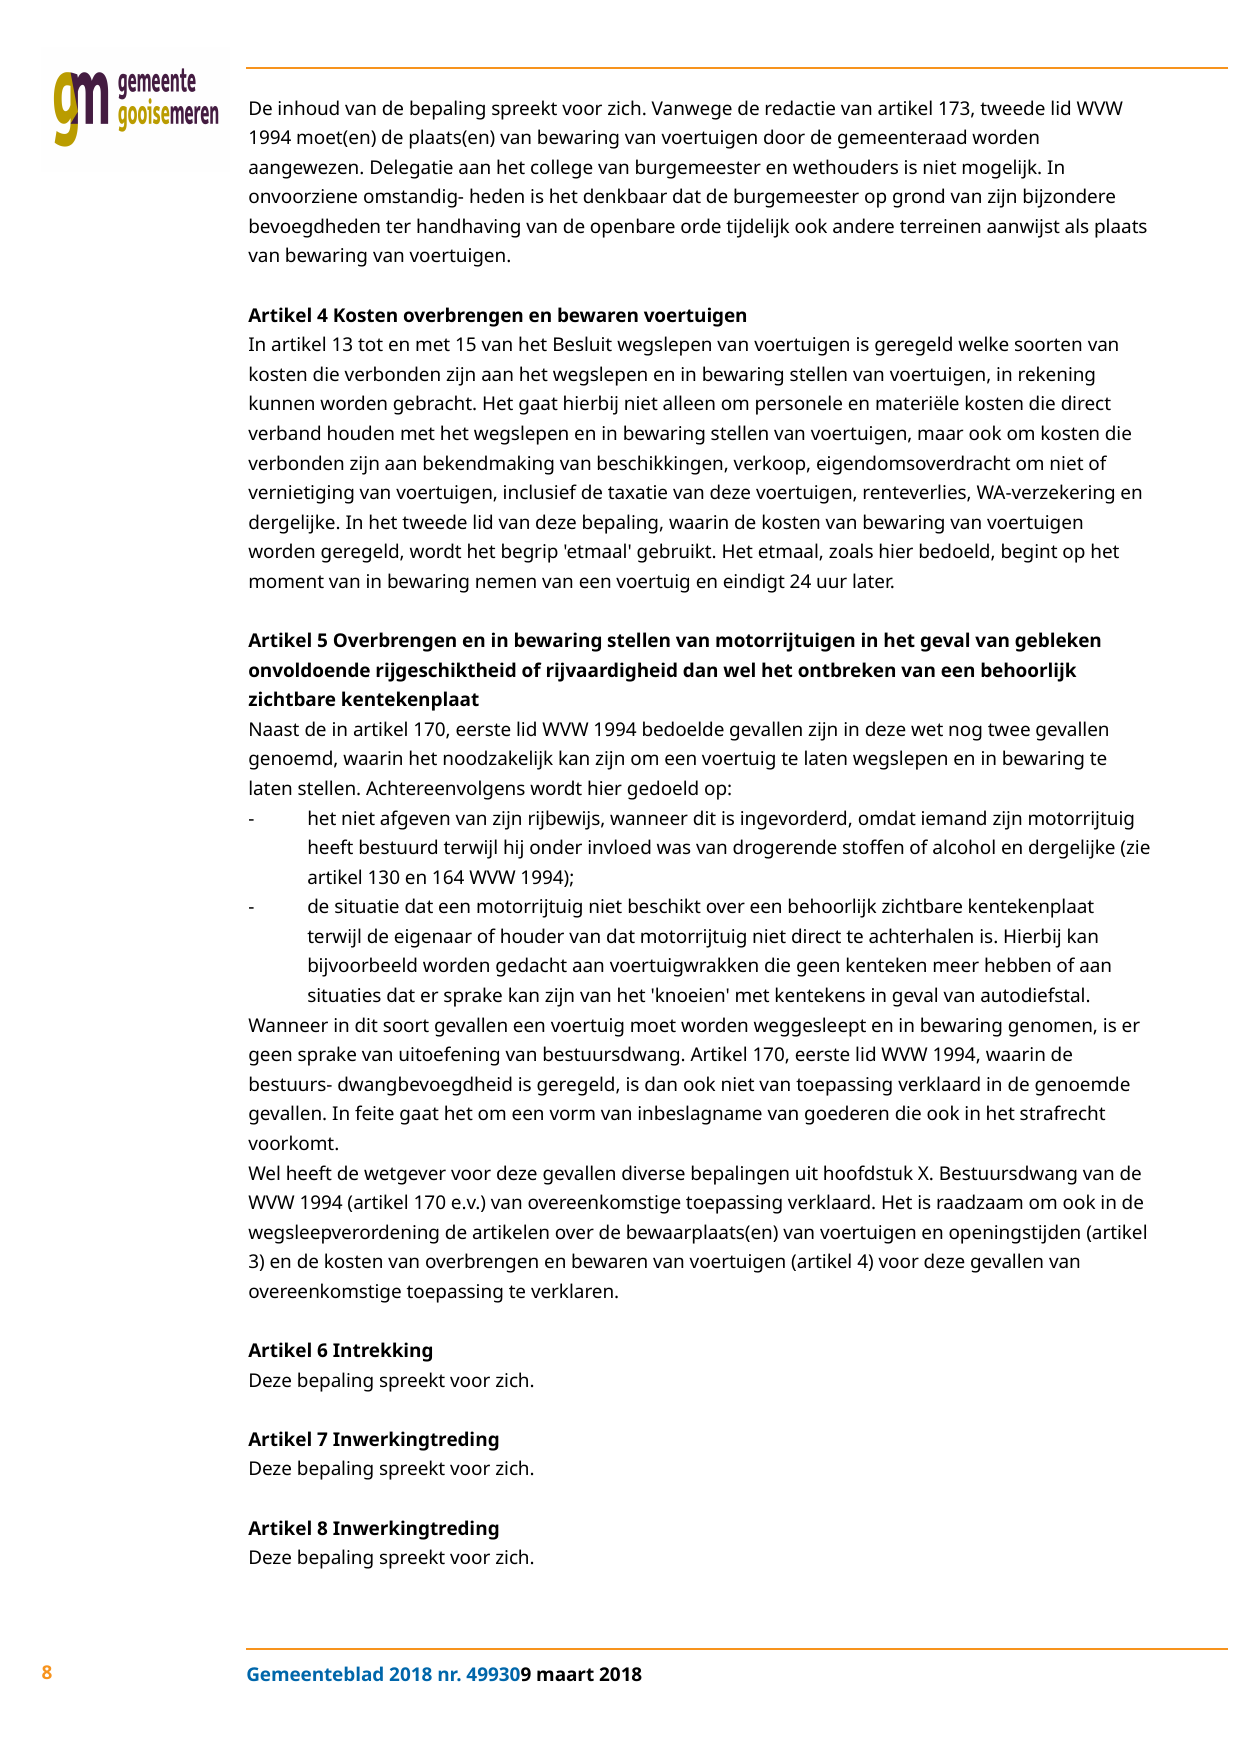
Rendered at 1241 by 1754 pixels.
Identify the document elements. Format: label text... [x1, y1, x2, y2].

text Deze bepaling spreekt voor zich. [248, 1367, 1152, 1393]
text Artikel 5 Overbrengen en in bewaring stellen van motorrijtuigen in het geval van gebleken onvoldoende rijgeschiktheid of rijvaardigheid dan wel het ontbreken van een behoorlijk zichtbare kentekenplaat [248, 627, 1152, 712]
text De inhoud van de bepaling spreekt voor zich. Vanwege de redactie van artikel 173, tweede lid WVW [248, 95, 1152, 121]
text Artikel 4 Kosten overbrengen en bewaren voertuigen [248, 302, 1152, 328]
text Naast de in artikel 170, eerste lid WVW 1994 bedoelde gevallen zijn in deze wet nog twee gevallen genoemd, waarin het noodzakelijk kan zijn om een voertuig te laten wegslepen en in bewaring te laten stellen. Achtereenvolgens wordt hier gedoeld op: [248, 716, 1152, 801]
text Artikel 7 Inwerkingtreding [248, 1426, 1152, 1452]
text 1994 moet(en) de plaats(en) van bewaring van voertuigen door de gemeenteraad worden aangewezen. Delegatie aan het college van burgemeester en wethouders is niet mogelijk. In onvoorziene omstandig- heden is het denkbaar dat de burgemeester op grond van zijn bijzondere bevoegdheden ter handhaving van de openbare orde tijdelijk ook andere terreinen aanwijst als plaats van bewaring van voertuigen. [248, 124, 1152, 268]
text Wel heeft de wetgever voor deze gevallen diverse bepalingen uit hoofdstuk X. Bestuursdwang van de WVW 1994 (artikel 170 e.v.) van overeenkomstige toepassing verklaard. Het is raadzaam om ook in de wegsleepverordening de artikelen over de bewaarplaats(en) van voertuigen en openingstijden (artikel 3) en de kosten van overbrengen en bewaren van voertuigen (artikel 4) voor deze gevallen van overeenkomstige toepassing te verklaren. [248, 1160, 1152, 1304]
text Artikel 8 Inwerkingtreding [248, 1515, 1152, 1541]
text Wanneer in dit soort gevallen een voertuig moet worden weggesleept en in bewaring genomen, is er geen sprake van uitoefening van bestuursdwang. Artikel 170, eerste lid WVW 1994, waarin de bestuurs- dwangbevoegdheid is geregeld, is dan ook niet van toepassing verklaard in de genoemde gevallen. In feite gaat het om een vorm van inbeslagname van goederen die ook in het strafrecht voorkomt. [248, 1012, 1152, 1156]
text Deze bepaling spreekt voor zich. [248, 1544, 1152, 1570]
list het niet afgeven van zijn rijbewijs, wanneer dit is ingevorderd, omdat iemand zijn motorrijtuig heeft bestuurd terwijl hij onder invloed was van drogerende stoffen of alcohol en dergelijke (zie artikel 130 en 164 WVW 1994); [248, 805, 1152, 890]
text In artikel 13 tot en met 15 van het Besluit wegslepen van voertuigen is geregeld welke soorten van kosten die verbonden zijn aan het wegslepen en in bewaring stellen van voertuigen, in rekening kunnen worden gebracht. Het gaat hierbij niet alleen om personele en materiële kosten die direct verband houden met het wegslepen en in bewaring stellen van voertuigen, maar ook om kosten die verbonden zijn aan bekendmaking van beschikkingen, verkoop, eigendomsoverdracht om niet of vernietiging van voertuigen, inclusief de taxatie van deze voertuigen, renteverlies, WA-verzekering en dergelijke. In het tweede lid van deze bepaling, waarin de kosten van bewaring van voertuigen worden geregeld, wordt het begrip 'etmaal' gebruikt. Het etmaal, zoals hier bedoeld, begint op het moment van in bewaring nemen van een voertuig en eindigt 24 uur later. [248, 331, 1152, 594]
list de situatie dat een motorrijtuig niet beschikt over een behoorlijk zichtbare kentekenplaat terwijl de eigenaar of houder van dat motorrijtuig niet direct te achterhalen is. Hierbij kan bijvoorbeeld worden gedacht aan voertuigwrakken die geen kenteken meer hebben of aan situaties dat er sprake kan zijn van het 'knoeien' met kentekens in geval van autodiefstal. [248, 893, 1152, 1008]
text Deze bepaling spreekt voor zich. [248, 1456, 1152, 1481]
picture [41, 47, 231, 172]
text Artikel 6 Intrekking [248, 1337, 1152, 1363]
